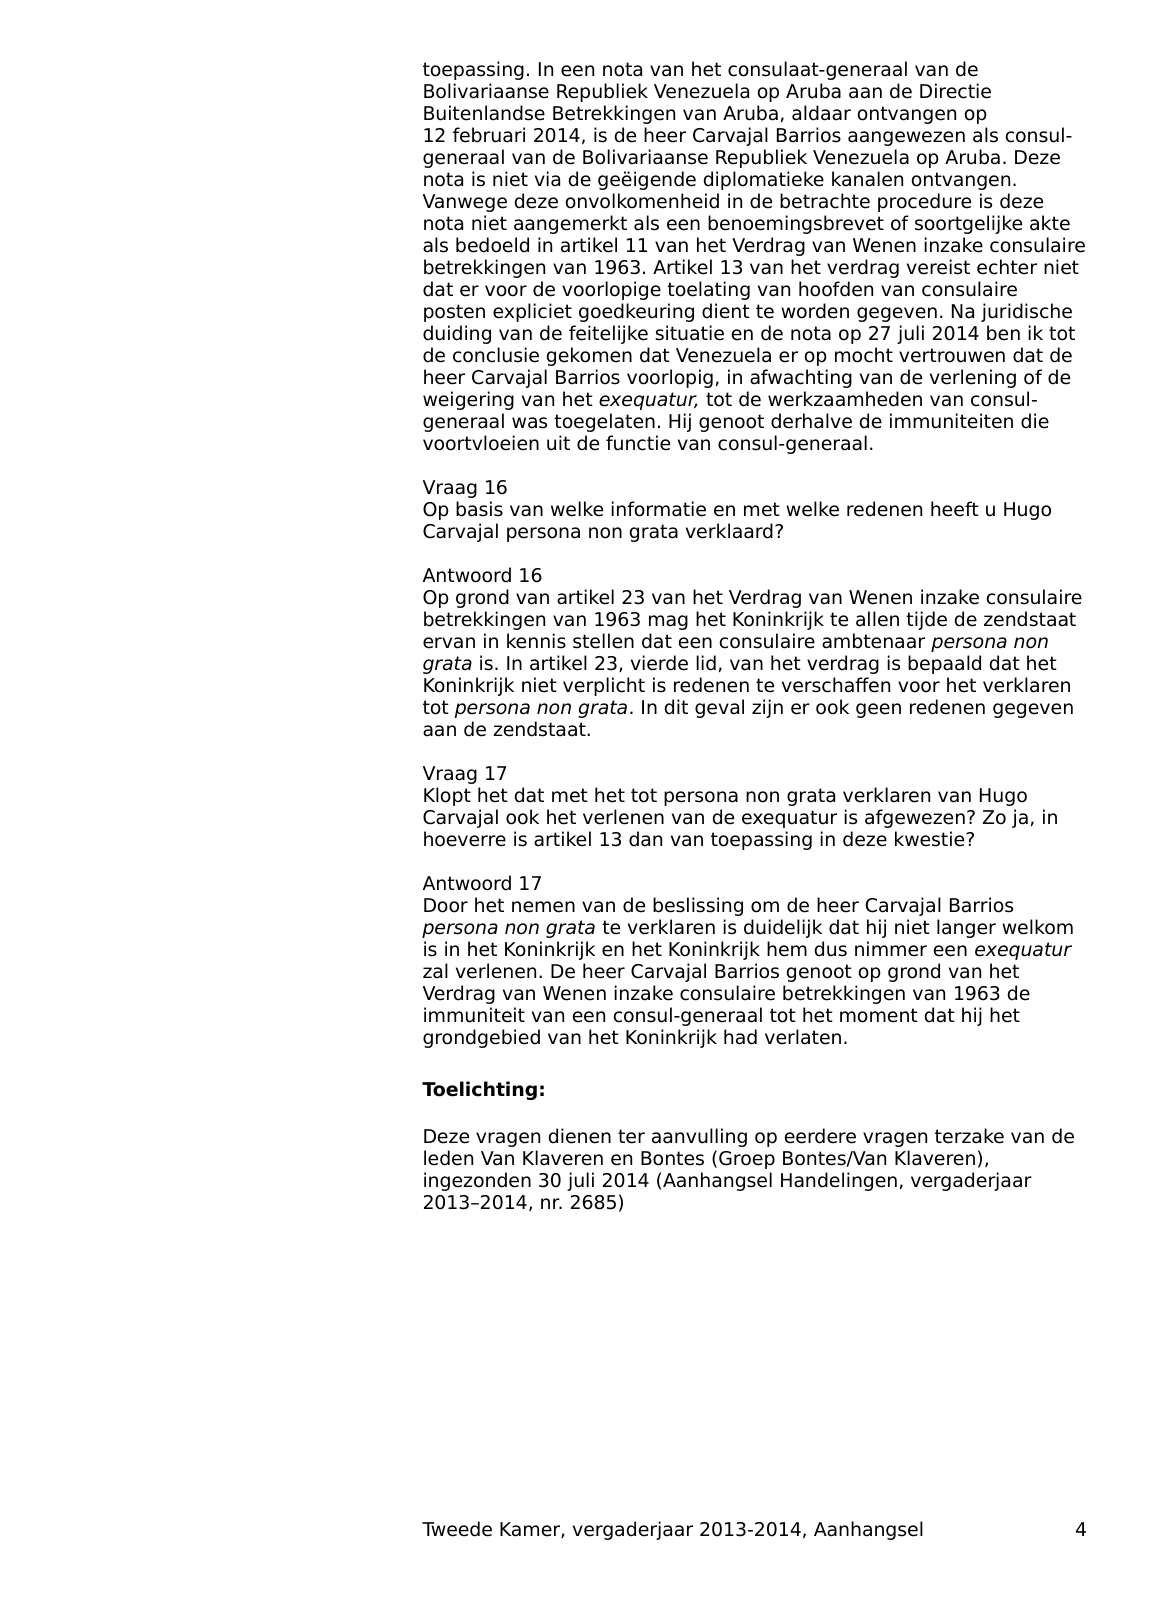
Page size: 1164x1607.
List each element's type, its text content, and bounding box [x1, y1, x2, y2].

text Antwoord 17 [422, 873, 1087, 895]
text Vraag 16 [422, 477, 1087, 499]
text Op grond van artikel 23 van het Verdrag van Wenen inzake consulaire betrekkingen van 1963 mag het Koninkrijk te allen tijde de zendstaat ervan in kennis stellen dat een consulaire ambtenaar persona non grata is. In artikel 23, vierde lid, van het verdrag is bepaald dat het Koninkrijk niet verplicht is redenen te verschaffen voor het verklaren tot persona non grata. In dit geval zijn er ook geen redenen gegeven aan de zendstaat. [422, 587, 1087, 741]
subtitle Toelichting: [422, 1079, 1087, 1101]
text Deze vragen dienen ter aanvulling op eerdere vragen terzake van de leden Van Klaveren en Bontes (Groep Bontes/Van Klaveren), ingezonden 30 juli 2014 (Aanhangsel Handelingen, vergaderjaar 2013–2014, nr. 2685) [422, 1126, 1087, 1214]
text Klopt het dat met het tot persona non grata verklaren van Hugo Carvajal ook het verlenen van de exequatur is afgewezen? Zo ja, in hoeverre is artikel 13 dan van toepassing in deze kwestie? [422, 785, 1087, 851]
text Antwoord 16 [422, 565, 1087, 587]
text Vraag 17 [422, 763, 1087, 785]
text Door het nemen van de beslissing om de heer Carvajal Barrios persona non grata te verklaren is duidelijk dat hij niet langer welkom is in het Koninkrijk en het Koninkrijk hem dus nimmer een exequatur zal verlenen. De heer Carvajal Barrios genoot op grond van het Verdrag van Wenen inzake consulaire betrekkingen van 1963 de immuniteit van een consul-generaal tot het moment dat hij het grondgebied van het Koninkrijk had verlaten. [422, 895, 1087, 1049]
text Op basis van welke informatie en met welke redenen heeft u Hugo Carvajal persona non grata verklaard? [422, 499, 1087, 543]
text toepassing. In een nota van het consulaat-generaal van de Bolivariaanse Republiek Venezuela op Aruba aan de Directie Buitenlandse Betrekkingen van Aruba, aldaar ontvangen op 12 februari 2014, is de heer Carvajal Barrios aangewezen als consul-generaal van de Bolivariaanse Republiek Venezuela op Aruba. Deze nota is niet via de geëigende diplomatieke kanalen ontvangen. Vanwege deze onvolkomenheid in de betrachte procedure is deze nota niet aangemerkt als een benoemingsbrevet of soortgelijke akte als bedoeld in artikel 11 van het Verdrag van Wenen inzake consulaire betrekkingen van 1963. Artikel 13 van het verdrag vereist echter niet dat er voor de voorlopige toelating van hoofden van consulaire posten expliciet goedkeuring dient te worden gegeven. Na juridische duiding van de feitelijke situatie en de nota op 27 juli 2014 ben ik tot de conclusie gekomen dat Venezuela er op mocht vertrouwen dat de heer Carvajal Barrios voorlopig, in afwachting van de verlening of de weigering van het exequatur, tot de werkzaamheden van consul-generaal was toegelaten. Hij genoot derhalve de immuniteiten die voortvloeien uit de functie van consul-generaal. [422, 59, 1087, 455]
